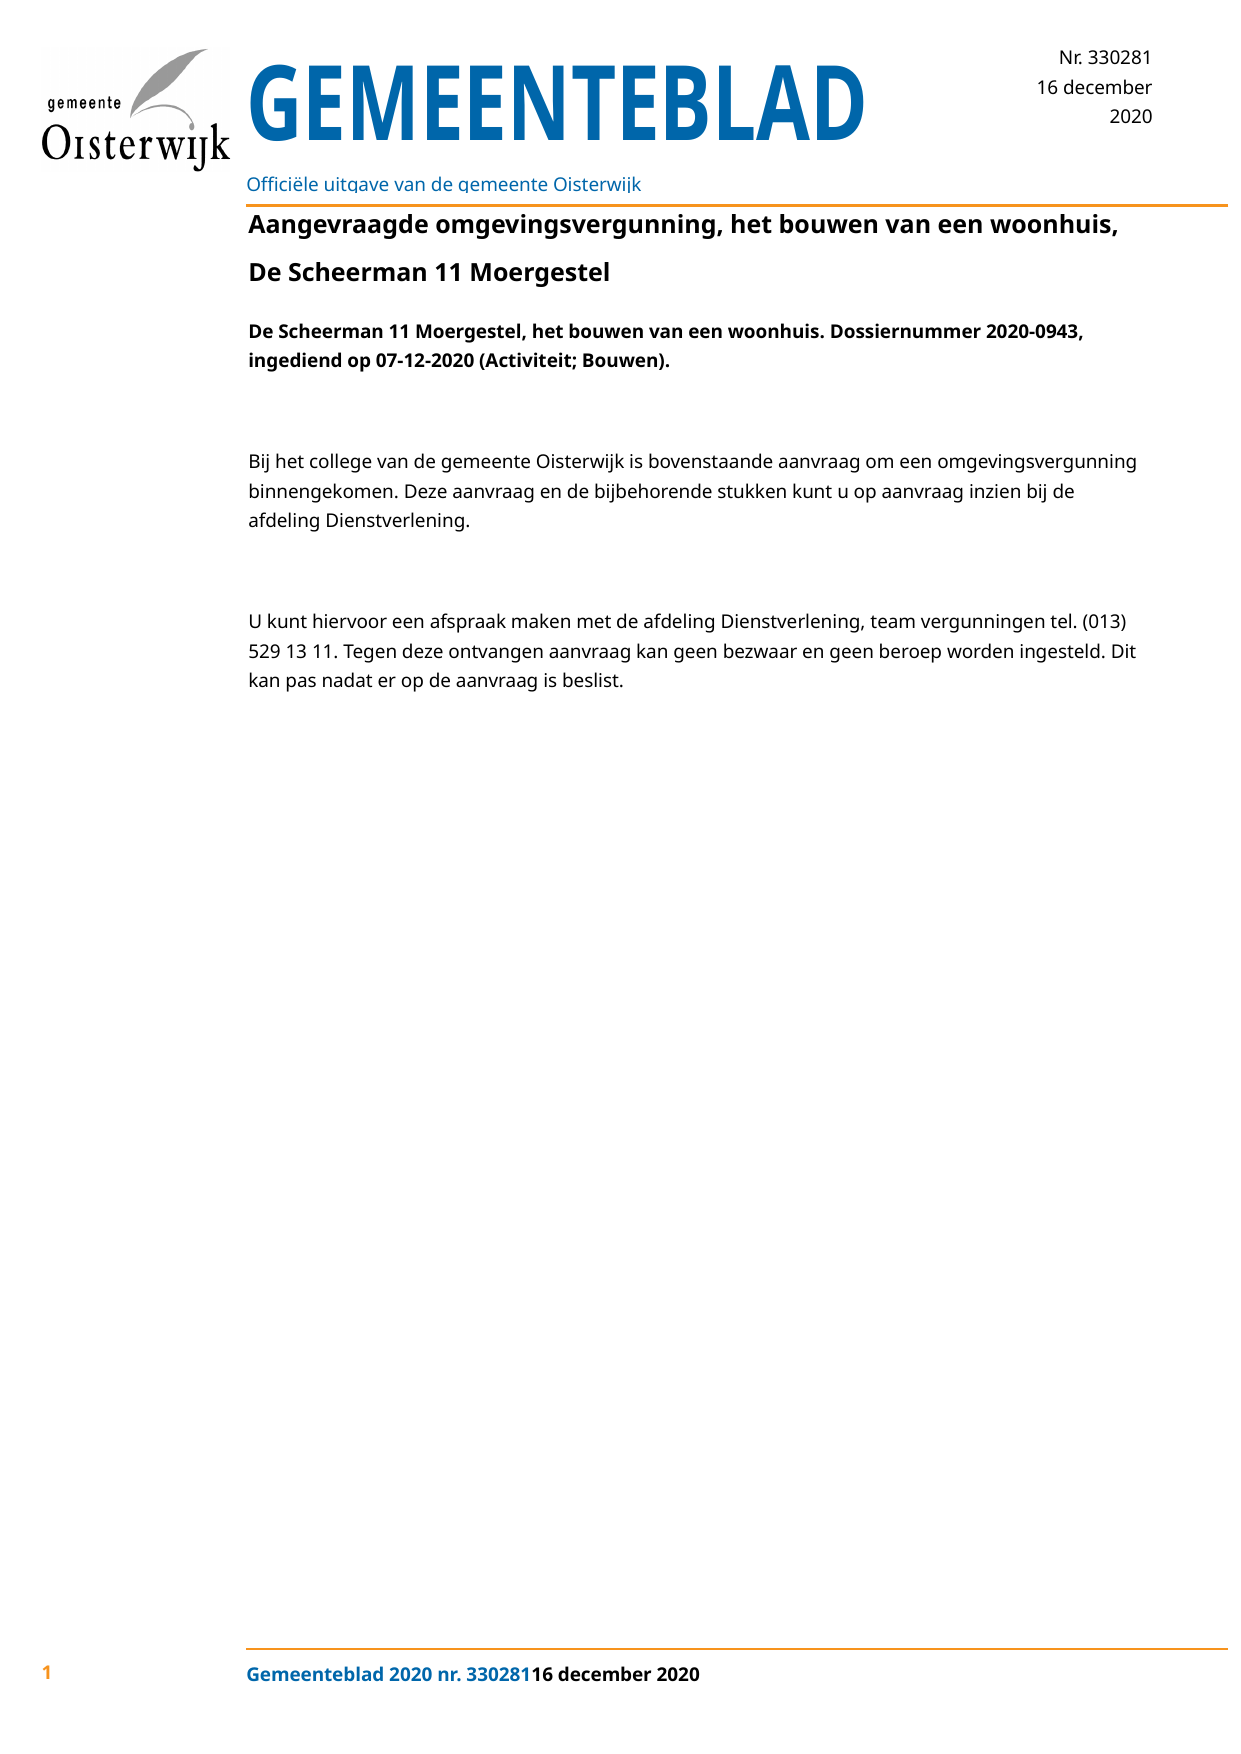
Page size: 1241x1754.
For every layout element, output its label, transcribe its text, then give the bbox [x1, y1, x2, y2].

text De Scheerman 11 Moergestel, het bouwen van een woonhuis. Dossiernummer 2020-0943, ingediend op 07-12-2020 (Activiteit; Bouwen). [248, 318, 1152, 373]
text U kunt hiervoor een afspraak maken met de afdeling Dienstverlening, team vergunningen tel. (013) 529 13 11. Tegen deze ontvangen aanvraag kan geen bezwaar en geen beroep worden ingesteld. Dit kan pas nadat er op de aanvraag is beslist. [248, 608, 1152, 693]
text Aangevraagde omgevingsvergunning, het bouwen van een woonhuis, De Scheerman 11 Moergestel [248, 207, 1152, 288]
picture [41, 47, 231, 172]
text Bij het college van de gemeente Oisterwijk is bovenstaande aanvraag om een omgevingsvergunning binnengekomen. Deze aanvraag en de bijbehorende stukken kunt u op aanvraag inzien bij de afdeling Dienstverlening. [248, 448, 1152, 533]
